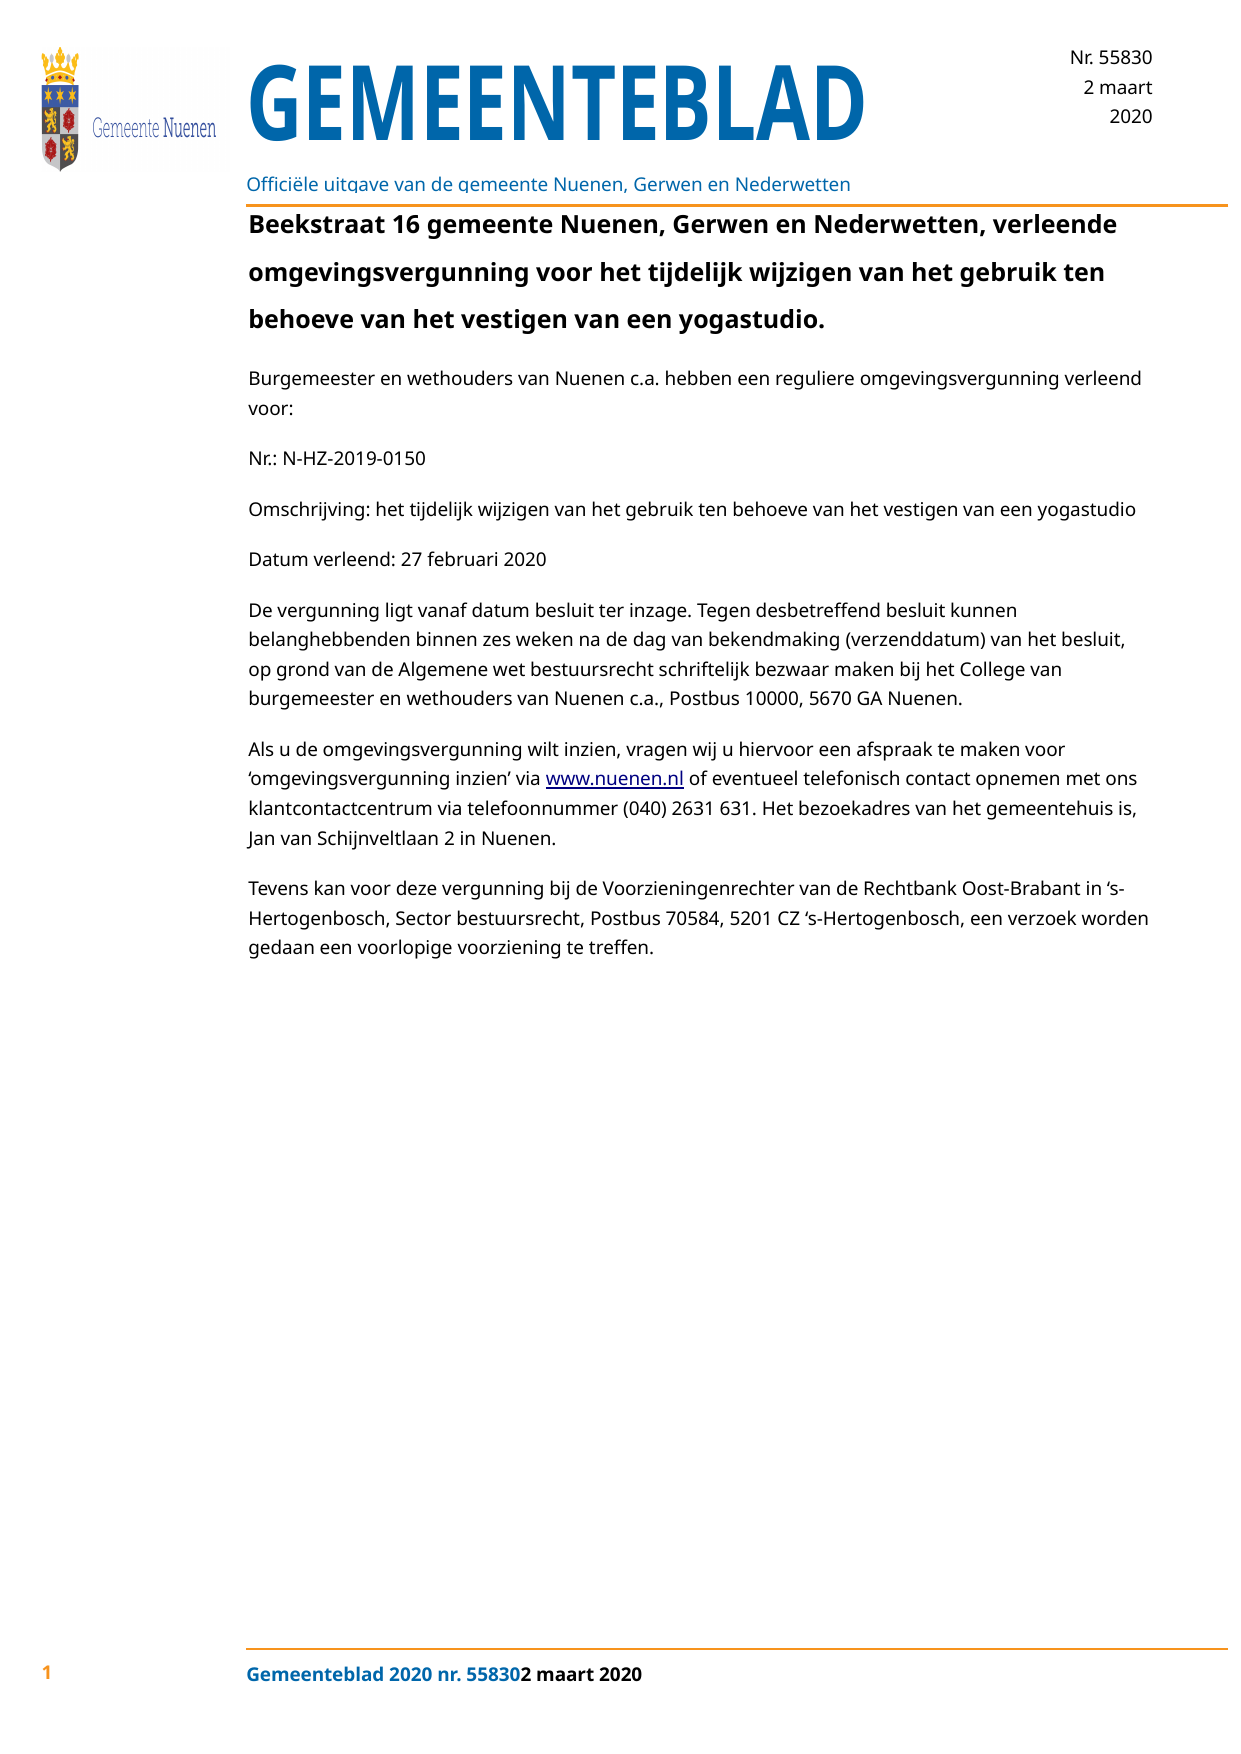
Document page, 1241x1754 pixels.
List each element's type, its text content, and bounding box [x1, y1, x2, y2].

text Beekstraat 16 gemeente Nuenen, Gerwen en Nederwetten, verleende omgevingsvergunning voor het tijdelijk wijzigen van het gebruik ten behoeve van het vestigen van een yogastudio. [248, 207, 1152, 336]
text Tevens kan voor deze vergunning bij de Voorzieningenrechter van de Rechtbank Oost-Brabant in ‘s-Hertogenbosch, Sector bestuursrecht, Postbus 70584, 5201 CZ ‘s-Hertogenbosch, een verzoek worden gedaan een voorlopige voorziening te treffen. [248, 875, 1152, 960]
text Omschrijving: het tijdelijk wijzigen van het gebruik ten behoeve van het vestigen van een yogastudio [248, 496, 1152, 522]
text Datum verleend: 27 februari 2020 [248, 546, 1152, 572]
text Nr.: N-HZ-2019-0150 [248, 446, 1152, 471]
picture [41, 47, 231, 172]
text Burgemeester en wethouders van Nuenen c.a. hebben een reguliere omgevingsvergunning verleend voor: [248, 366, 1152, 421]
text Als u de omgevingsvergunning wilt inzien, vragen wij u hiervoor een afspraak te maken voor ‘omgevingsvergunning inzien’ via www.nuenen.nl of eventueel telefonisch contact opnemen met ons klantcontactcentrum via telefoonnummer (040) 2631 631. Het bezoekadres van het gemeentehuis is, Jan van Schijnveltlaan 2 in Nuenen. [248, 736, 1152, 850]
text De vergunning ligt vanaf datum besluit ter inzage. Tegen desbetreffend besluit kunnen belanghebbenden binnen zes weken na de dag van bekendmaking (verzenddatum) van het besluit, op grond van de Algemene wet bestuursrecht schriftelijk bezwaar maken bij het College van burgemeester en wethouders van Nuenen c.a., Postbus 10000, 5670 GA Nuenen. [248, 597, 1152, 711]
